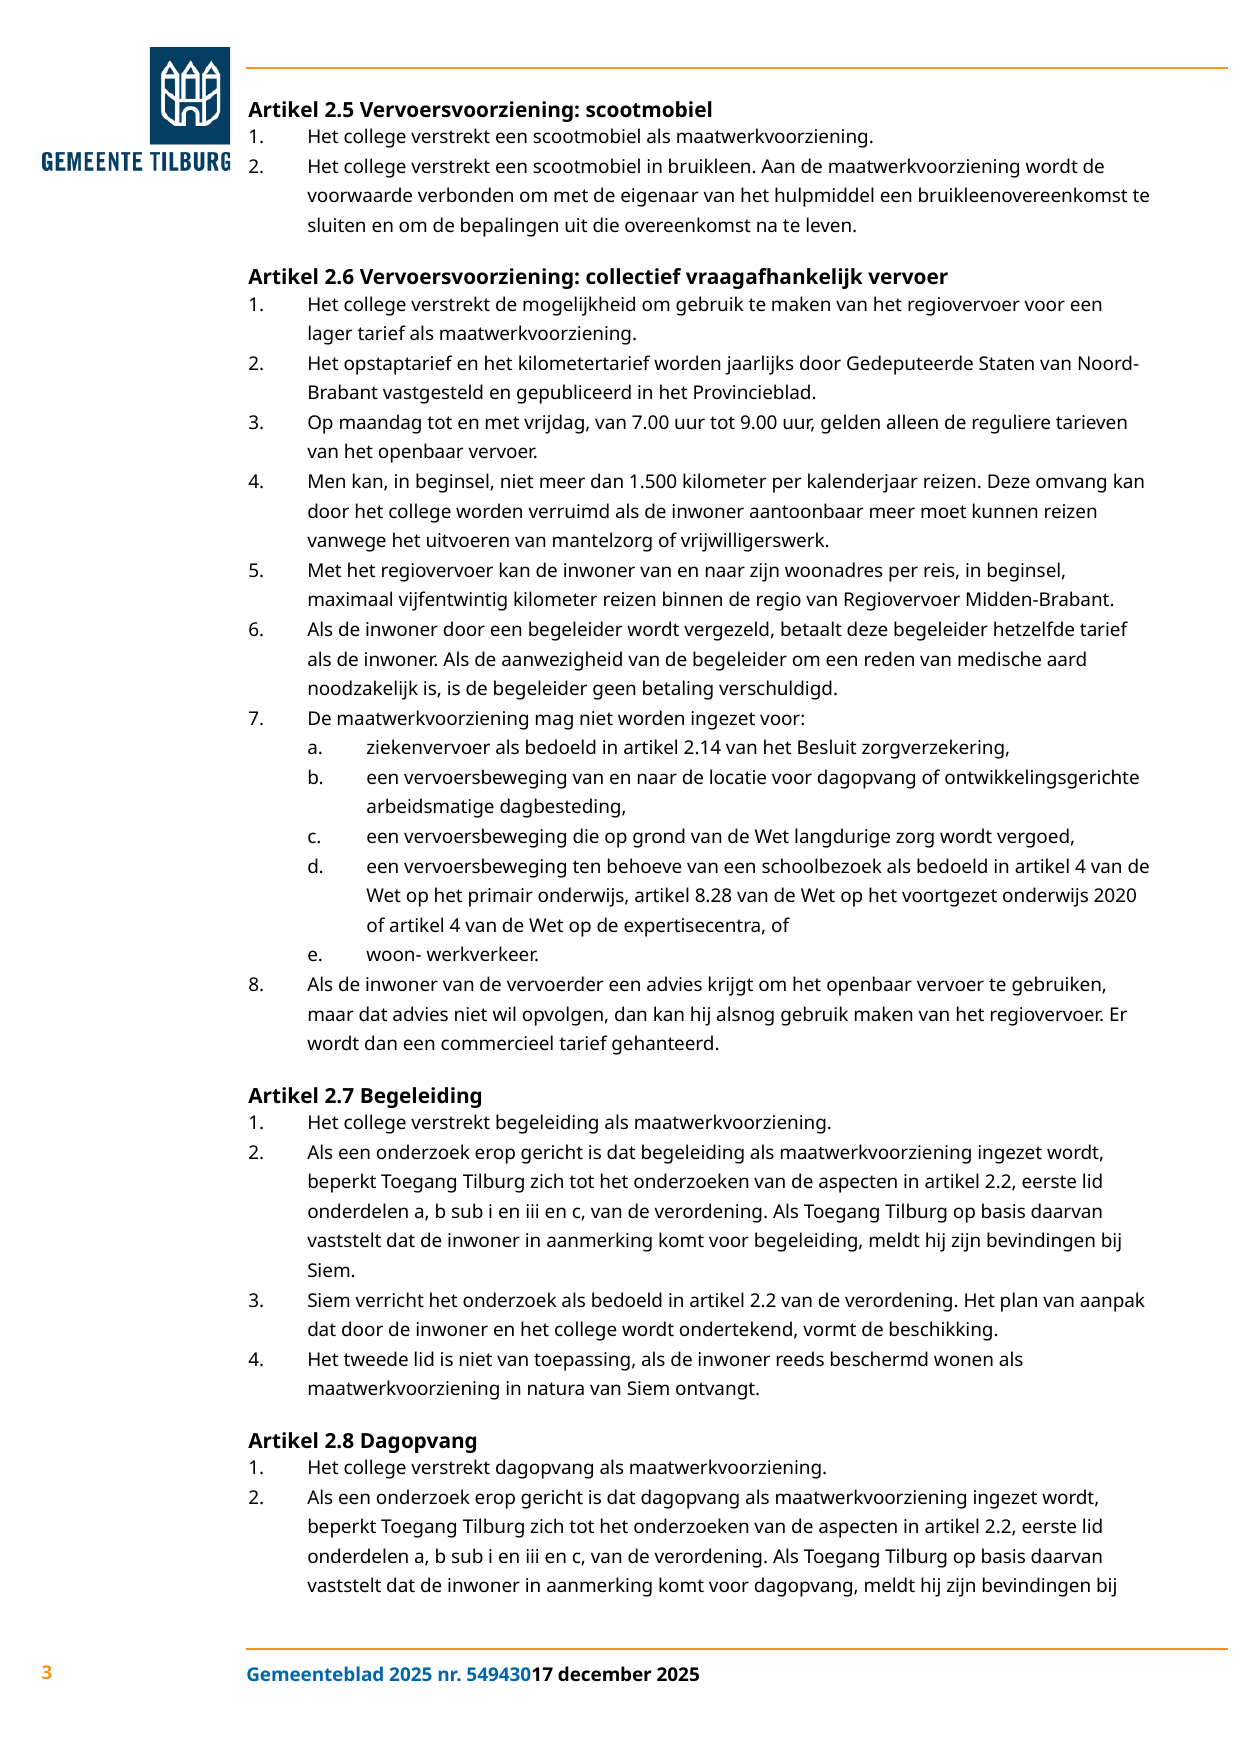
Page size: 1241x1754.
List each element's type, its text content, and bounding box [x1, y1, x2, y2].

text Artikel 2.8 Dagopvang [248, 1426, 1152, 1454]
list Het college verstrekt een scootmobiel in bruikleen. Aan de maatwerkvoorziening wordt de voorwaarde verbonden om met de eigenaar van het hulpmiddel een bruikleenovereenkomst te sluiten en om de bepalingen uit die overeenkomst na te leven. [248, 153, 1152, 238]
list Als een onderzoek erop gericht is dat dagopvang als maatwerkvoorziening ingezet wordt, beperkt Toegang Tilburg zich tot het onderzoeken van de aspecten in artikel 2.2, eerste lid onderdelen a, b sub i en iii en c, van de verordening. Als Toegang Tilburg op basis daarvan vaststelt dat de inwoner in aanmerking komt voor dagopvang, meldt hij zijn bevindingen bij [248, 1484, 1152, 1598]
list woon- werkverkeer. [307, 942, 1152, 967]
list Het opstaptarief en het kilometertarief worden jaarlijks door Gedeputeerde Staten van Noord-Brabant vastgesteld en gepubliceerd in het Provincieblad. [248, 350, 1152, 405]
picture [41, 47, 231, 172]
list Als de inwoner van de vervoerder een advies krijgt om het openbaar vervoer te gebruiken, maar dat advies niet wil opvolgen, dan kan hij alsnog gebruik maken van het regiovervoer. Er wordt dan een commercieel tarief gehanteerd. [248, 971, 1152, 1056]
text Artikel 2.7 Begeleiding [248, 1081, 1152, 1109]
list Het college verstrekt dagopvang als maatwerkvoorziening. [248, 1454, 1152, 1480]
list een vervoersbeweging ten behoeve van een schoolbezoek als bedoeld in artikel 4 van de Wet op het primair onderwijs, artikel 8.28 van de Wet op het voortgezet onderwijs 2020 of artikel 4 van de Wet op de expertisecentra, of [307, 853, 1152, 938]
list ziekenvervoer als bedoeld in artikel 2.14 van het Besluit zorgverzekering, [307, 734, 1152, 760]
list een vervoersbeweging van en naar de locatie voor dagopvang of ontwikkelingsgerichte arbeidsmatige dagbesteding, [307, 764, 1152, 819]
list De maatwerkvoorziening mag niet worden ingezet voor: [248, 705, 1152, 731]
list Men kan, in beginsel, niet meer dan 1.500 kilometer per kalenderjaar reizen. Deze omvang kan door het college worden verruimd als de inwoner aantoonbaar meer moet kunnen reizen vanwege het uitvoeren van mantelzorg of vrijwilligerswerk. [248, 468, 1152, 553]
list Het college verstrekt de mogelijkheid om gebruik te maken van het regiovervoer voor een lager tarief als maatwerkvoorziening. [248, 291, 1152, 346]
list Op maandag tot en met vrijdag, van 7.00 uur tot 9.00 uur, gelden alleen de reguliere tarieven van het openbaar vervoer. [248, 409, 1152, 464]
list Het college verstrekt een scootmobiel als maatwerkvoorziening. [248, 123, 1152, 149]
list Als de inwoner door een begeleider wordt vergezeld, betaalt deze begeleider hetzelfde tarief als de inwoner. Als de aanwezigheid van de begeleider om een reden van medische aard noodzakelijk is, is de begeleider geen betaling verschuldigd. [248, 616, 1152, 701]
list een vervoersbeweging die op grond van de Wet langdurige zorg wordt vergoed, [307, 823, 1152, 849]
list Met het regiovervoer kan de inwoner van en naar zijn woonadres per reis, in beginsel, maximaal vijfentwintig kilometer reizen binnen de regio van Regiovervoer Midden-Brabant. [248, 557, 1152, 612]
text Artikel 2.6 Vervoersvoorziening: collectief vraagafhankelijk vervoer [248, 262, 1152, 291]
text Artikel 2.5 Vervoersvoorziening: scootmobiel [248, 95, 1152, 123]
list Het tweede lid is niet van toepassing, als de inwoner reeds beschermd wonen als maatwerkvoorziening in natura van Siem ontvangt. [248, 1346, 1152, 1401]
list Het college verstrekt begeleiding als maatwerkvoorziening. [248, 1109, 1152, 1135]
list Als een onderzoek erop gericht is dat begeleiding als maatwerkvoorziening ingezet wordt, beperkt Toegang Tilburg zich tot het onderzoeken van de aspecten in artikel 2.2, eerste lid onderdelen a, b sub i en iii en c, van de verordening. Als Toegang Tilburg op basis daarvan vaststelt dat de inwoner in aanmerking komt voor begeleiding, meldt hij zijn bevindingen bij Siem. [248, 1139, 1152, 1283]
list Siem verricht het onderzoek als bedoeld in artikel 2.2 van de verordening. Het plan van aanpak dat door de inwoner en het college wordt ondertekend, vormt de beschikking. [248, 1287, 1152, 1342]
